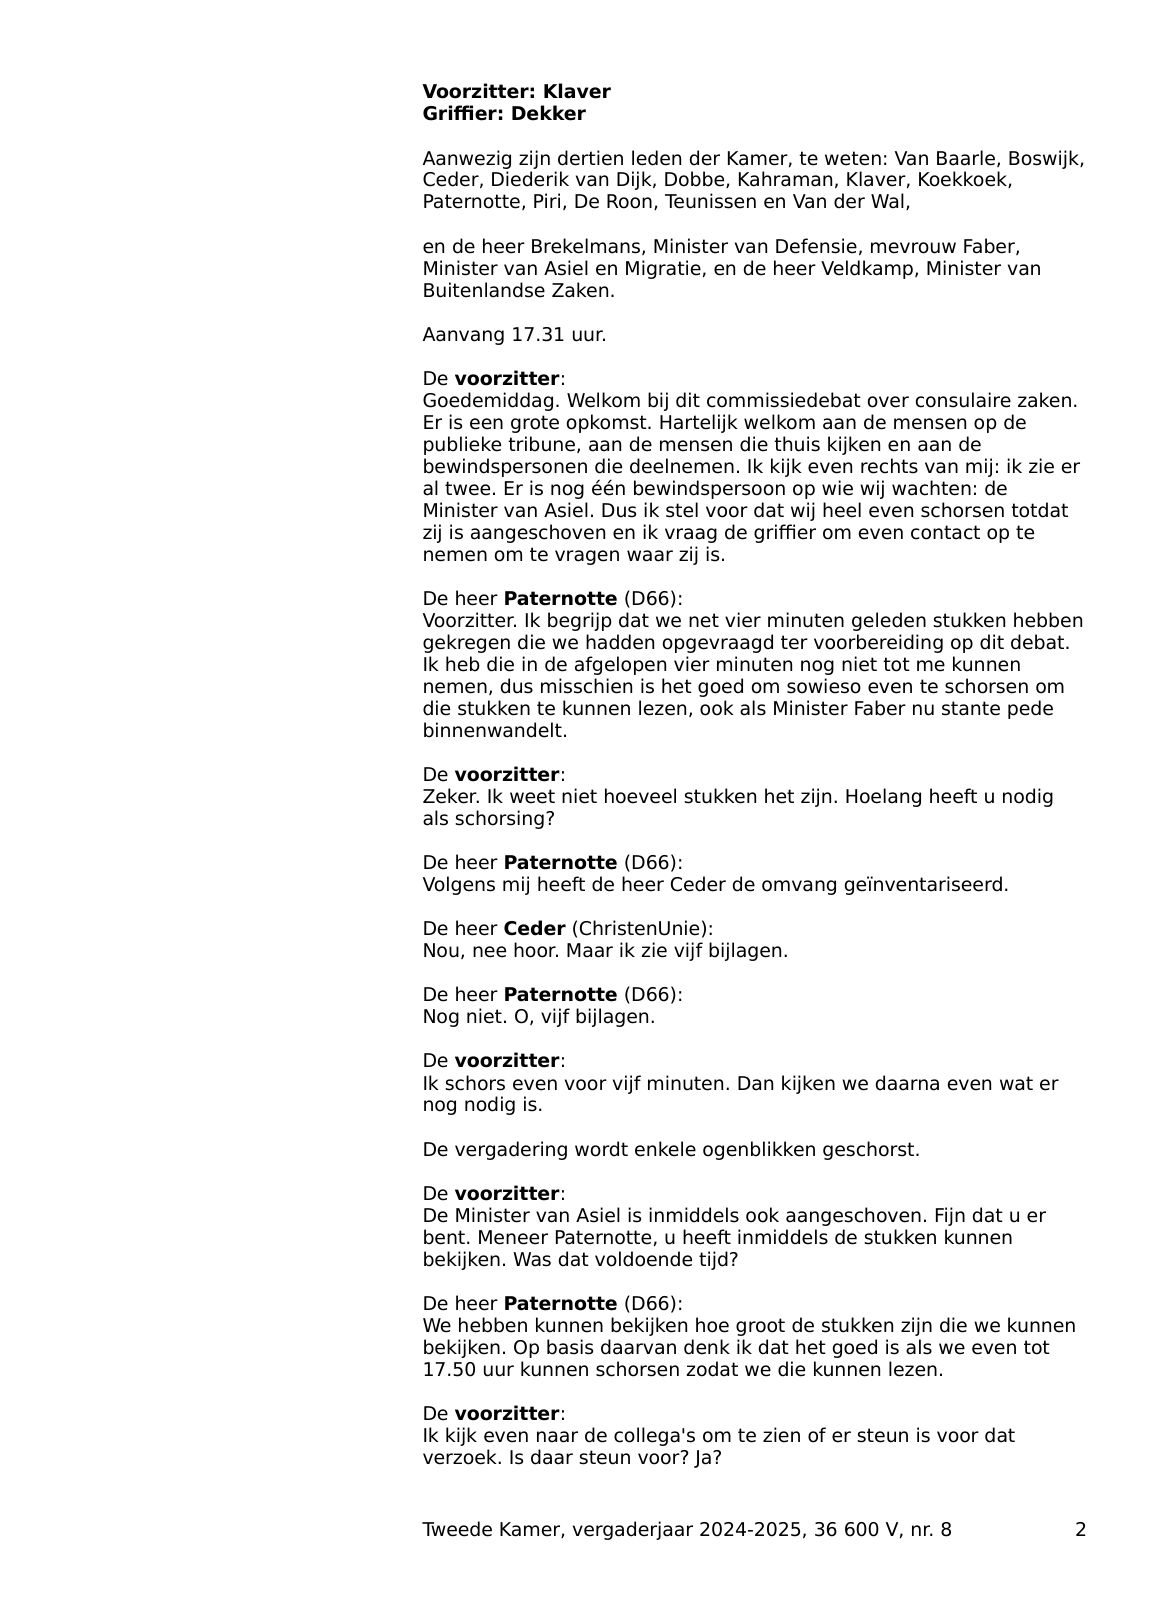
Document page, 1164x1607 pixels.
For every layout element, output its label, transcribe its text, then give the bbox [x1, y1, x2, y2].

text Voorzitter. Ik begrijp dat we net vier minuten geleden stukken hebben gekregen die we hadden opgevraagd ter voorbereiding op dit debat. Ik heb die in de afgelopen vier minuten nog niet tot me kunnen nemen, dus misschien is het goed om sowieso even te schorsen om die stukken te kunnen lezen, ook als Minister Faber nu stante pede binnenwandelt. [422, 610, 1087, 742]
text De heer Paternotte (D66): [422, 984, 1087, 1006]
text Goedemiddag. Welkom bij dit commissiedebat over consulaire zaken. Er is een grote opkomst. Hartelijk welkom aan de mensen op de publieke tribune, aan de mensen die thuis kijken en aan de bewindspersonen die deelnemen. Ik kijk even rechts van mij: ik zie er al twee. Er is nog één bewindspersoon op wie wij wachten: de Minister van Asiel. Dus ik stel voor dat wij heel even schorsen totdat zij is aangeschoven en ik vraag de griffier om even contact op te nemen om te vragen waar zij is. [422, 390, 1087, 566]
text Nou, nee hoor. Maar ik zie vijf bijlagen. [422, 940, 1087, 962]
text Ik kijk even naar de collega's om te zien of er steun is voor dat verzoek. Is daar steun voor? Ja? [422, 1425, 1087, 1469]
text De heer Ceder (ChristenUnie): [422, 918, 1087, 940]
text Voorzitter: Klaver [422, 81, 1087, 103]
text De voorzitter: [422, 368, 1087, 390]
text Aanwezig zijn dertien leden der Kamer, te weten: Van Baarle, Boswijk, Ceder, Diederik van Dijk, Dobbe, Kahraman, Klaver, Koekkoek, Paternotte, Piri, De Roon, Teunissen en Van der Wal, [422, 147, 1087, 213]
text Aanvang 17.31 uur. [422, 324, 1087, 346]
text De voorzitter: [422, 764, 1087, 786]
text De voorzitter: [422, 1403, 1087, 1425]
text Griffier: Dekker [422, 103, 1087, 125]
text De voorzitter: [422, 1183, 1087, 1205]
text en de heer Brekelmans, Minister van Defensie, mevrouw Faber, Minister van Asiel en Migratie, en de heer Veldkamp, Minister van Buitenlandse Zaken. [422, 236, 1087, 301]
text Nog niet. O, vijf bijlagen. [422, 1006, 1087, 1028]
text Volgens mij heeft de heer Ceder de omvang geïnventariseerd. [422, 874, 1087, 896]
text Zeker. Ik weet niet hoeveel stukken het zijn. Hoelang heeft u nodig als schorsing? [422, 786, 1087, 830]
text De heer Paternotte (D66): [422, 852, 1087, 874]
text De voorzitter: [422, 1050, 1087, 1072]
text Ik schors even voor vijf minuten. Dan kijken we daarna even wat er nog nodig is. [422, 1072, 1087, 1116]
text De heer Paternotte (D66): [422, 588, 1087, 610]
text De Minister van Asiel is inmiddels ook aangeschoven. Fijn dat u er bent. Meneer Paternotte, u heeft inmiddels de stukken kunnen bekijken. Was dat voldoende tijd? [422, 1205, 1087, 1271]
text De heer Paternotte (D66): [422, 1293, 1087, 1315]
text We hebben kunnen bekijken hoe groot de stukken zijn die we kunnen bekijken. Op basis daarvan denk ik dat het goed is als we even tot 17.50 uur kunnen schorsen zodat we die kunnen lezen. [422, 1315, 1087, 1381]
text De vergadering wordt enkele ogenblikken geschorst. [422, 1138, 1087, 1161]
